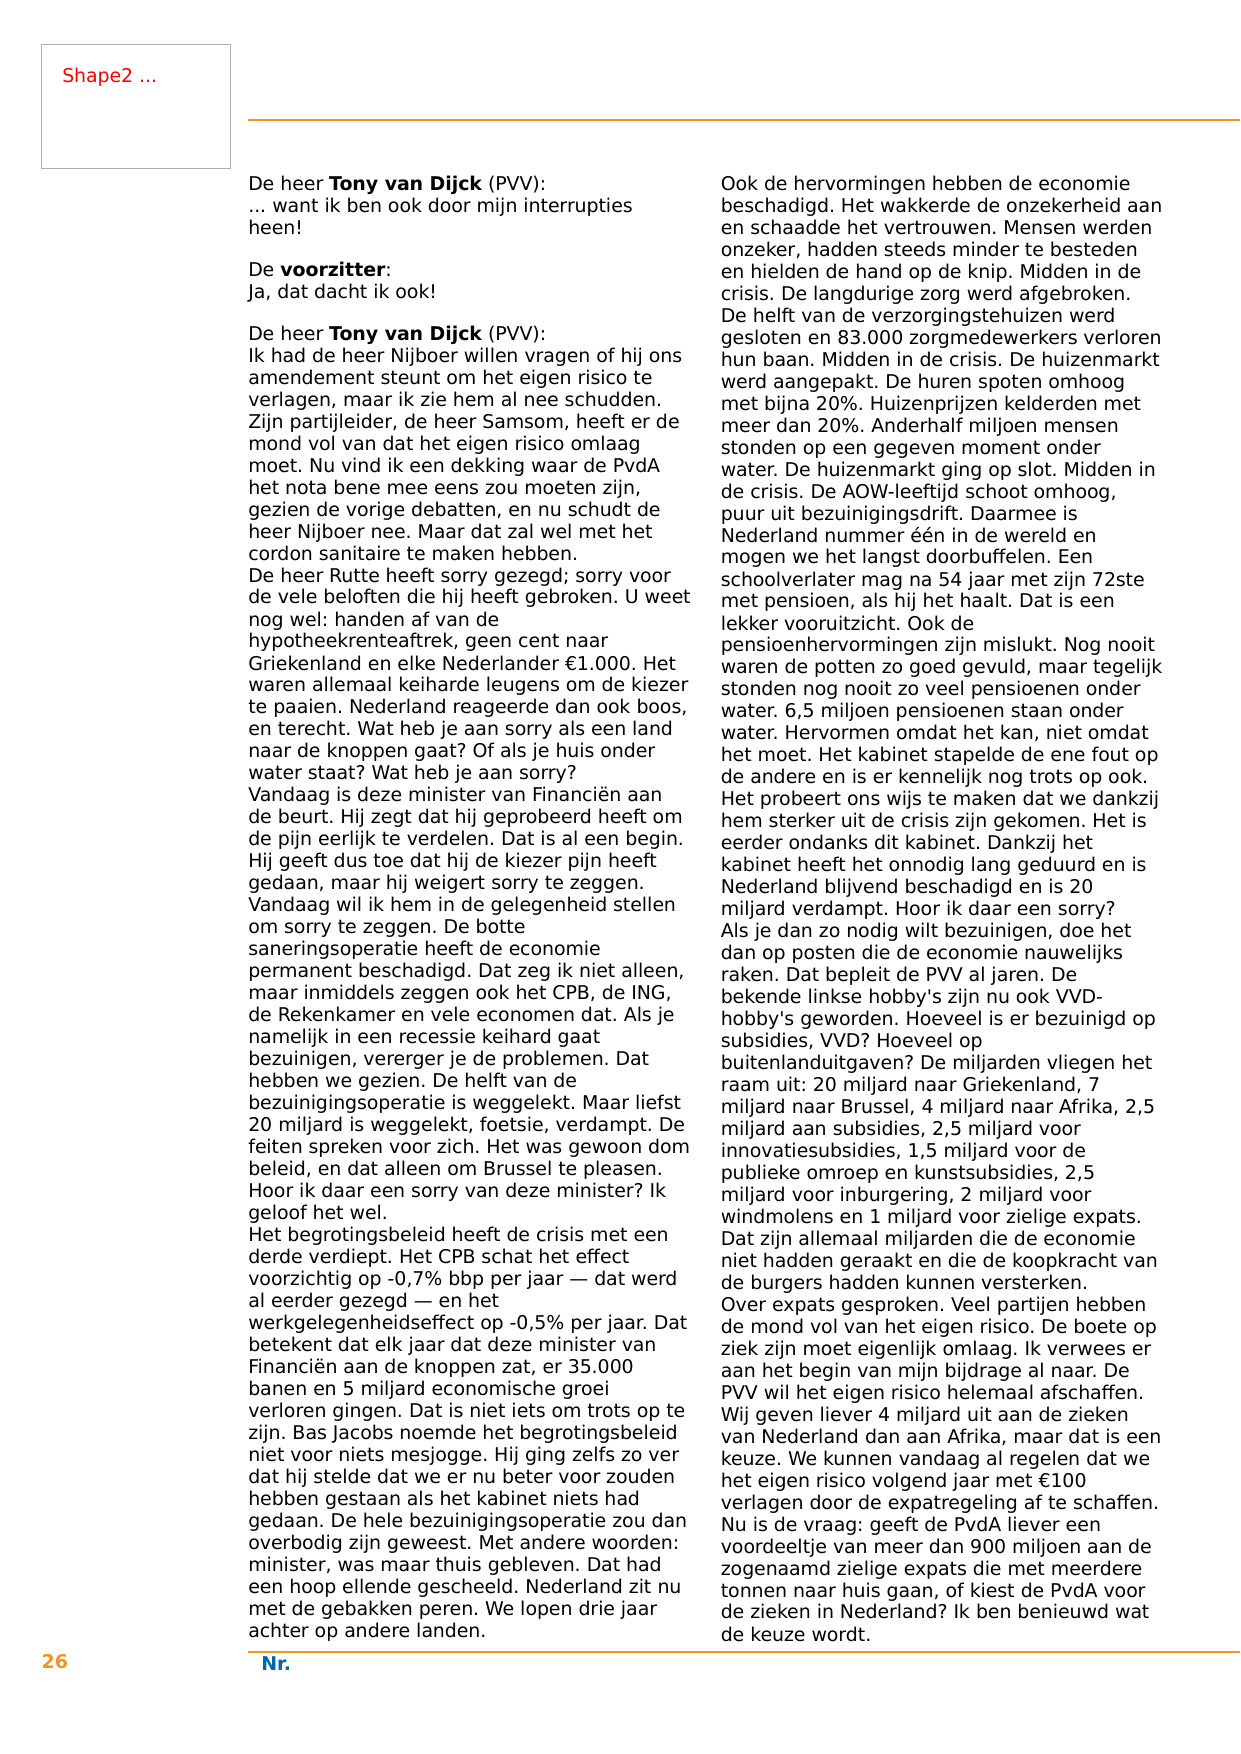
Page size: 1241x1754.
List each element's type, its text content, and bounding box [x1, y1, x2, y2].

text Als je dan zo nodig wilt bezuinigen, doe het dan op posten die de economie nauwelijks raken. Dat bepleit de PVV al jaren. De bekende linkse hobby's zijn nu ook VVD-hobby's geworden. Hoeveel is er bezuinigd op subsidies, VVD? Hoeveel op buitenlanduitgaven? De miljarden vliegen het raam uit: 20 miljard naar Griekenland, 7 miljard naar Brussel, 4 miljard naar Afrika, 2,5 miljard aan subsidies, 2,5 miljard voor innovatiesubsidies, 1,5 miljard voor de publieke omroep en kunstsubsidies, 2,5 miljard voor inburgering, 2 miljard voor windmolens en 1 miljard voor zielige expats. Dat zijn allemaal miljarden die de economie niet hadden geraakt en die de koopkracht van de burgers hadden kunnen versterken. [721, 920, 1163, 1294]
text Vandaag is deze minister van Financiën aan de beurt. Hij zegt dat hij geprobeerd heeft om de pijn eerlijk te verdelen. Dat is al een begin. Hij geeft dus toe dat hij de kiezer pijn heeft gedaan, maar hij weigert sorry te zeggen. Vandaag wil ik hem in de gelegenheid stellen om sorry te zeggen. De botte saneringsoperatie heeft de economie permanent beschadigd. Dat zeg ik niet alleen, maar inmiddels zeggen ook het CPB, de ING, de Rekenkamer en vele economen dat. Als je namelijk in een recessie keihard gaat bezuinigen, vererger je de problemen. Dat hebben we gezien. De helft van de bezuinigingsoperatie is weggelekt. Maar liefst 20 miljard is weggelekt, foetsie, verdampt. De feiten spreken voor zich. Het was gewoon dom beleid, en dat alleen om Brussel te pleasen. Hoor ik daar een sorry van deze minister? Ik geloof het wel. [248, 784, 691, 1224]
text ... want ik ben ook door mijn interrupties heen! [248, 195, 691, 239]
text De heer Tony van Dijck (PVV): [248, 173, 691, 195]
text De voorzitter: [248, 259, 691, 281]
text Ook de hervormingen hebben de economie beschadigd. Het wakkerde de onzekerheid aan en schaadde het vertrouwen. Mensen werden onzeker, hadden steeds minder te besteden en hielden de hand op de knip. Midden in de crisis. De langdurige zorg werd afgebroken. De helft van de verzorgingstehuizen werd gesloten en 83.000 zorgmedewerkers verloren hun baan. Midden in de crisis. De huizenmarkt werd aangepakt. De huren spoten omhoog met bijna 20%. Huizenprijzen kelderden met meer dan 20%. Anderhalf miljoen mensen stonden op een gegeven moment onder water. De huizenmarkt ging op slot. Midden in de crisis. De AOW-leeftijd schoot omhoog, puur uit bezuinigingsdrift. Daarmee is Nederland nummer één in de wereld en mogen we het langst doorbuffelen. Een schoolverlater mag na 54 jaar met zijn 72ste met pensioen, als hij het haalt. Dat is een lekker vooruitzicht. Ook de pensioenhervormingen zijn mislukt. Nog nooit waren de potten zo goed gevuld, maar tegelijk stonden nog nooit zo veel pensioenen onder water. 6,5 miljoen pensioenen staan onder water. Hervormen omdat het kan, niet omdat het moet. Het kabinet stapelde de ene fout op de andere en is er kennelijk nog trots op ook. Het probeert ons wijs te maken dat we dankzij hem sterker uit de crisis zijn gekomen. Het is eerder ondanks dit kabinet. Dankzij het kabinet heeft het onnodig lang geduurd en is Nederland blijvend beschadigd en is 20 miljard verdampt. Hoor ik daar een sorry? [721, 173, 1163, 920]
text Ja, dat dacht ik ook! [248, 281, 691, 303]
text De heer Rutte heeft sorry gezegd; sorry voor de vele beloften die hij heeft gebroken. U weet nog wel: handen af van de hypotheekrenteaftrek, geen cent naar Griekenland en elke Nederlander €1.000. Het waren allemaal keiharde leugens om de kiezer te paaien. Nederland reageerde dan ook boos, en terecht. Wat heb je aan sorry als een land naar de knoppen gaat? Of als je huis onder water staat? Wat heb je aan sorry? [248, 564, 691, 784]
text Ik had de heer Nijboer willen vragen of hij ons amendement steunt om het eigen risico te verlagen, maar ik zie hem al nee schudden. Zijn partijleider, de heer Samsom, heeft er de mond vol van dat het eigen risico omlaag moet. Nu vind ik een dekking waar de PvdA het nota bene mee eens zou moeten zijn, gezien de vorige debatten, en nu schudt de heer Nijboer nee. Maar dat zal wel met het cordon sanitaire te maken hebben. [248, 345, 691, 564]
text De heer Tony van Dijck (PVV): [248, 323, 691, 345]
text Over expats gesproken. Veel partijen hebben de mond vol van het eigen risico. De boete op ziek zijn moet eigenlijk omlaag. Ik verwees er aan het begin van mijn bijdrage al naar. De PVV wil het eigen risico helemaal afschaffen. Wij geven liever 4 miljard uit aan de zieken van Nederland dan aan Afrika, maar dat is een keuze. We kunnen vandaag al regelen dat we het eigen risico volgend jaar met €100 verlagen door de expatregeling af te schaffen. Nu is de vraag: geeft de PvdA liever een voordeeltje van meer dan 900 miljoen aan de zogenaamd zielige expats die met meerdere tonnen naar huis gaan, of kiest de PvdA voor de zieken in Nederland? Ik ben benieuwd wat de keuze wordt. [721, 1294, 1163, 1645]
text Het begrotingsbeleid heeft de crisis met een derde verdiept. Het CPB schat het effect voorzichtig op -0,7% bbp per jaar — dat werd al eerder gezegd — en het werkgelegenheidseffect op -0,5% per jaar. Dat betekent dat elk jaar dat deze minister van Financiën aan de knoppen zat, er 35.000 banen en 5 miljard economische groei verloren gingen. Dat is niet iets om trots op te zijn. Bas Jacobs noemde het begrotingsbeleid niet voor niets mesjogge. Hij ging zelfs zo ver dat hij stelde dat we er nu beter voor zouden hebben gestaan als het kabinet niets had gedaan. De hele bezuinigingsoperatie zou dan overbodig zijn geweest. Met andere woorden: minister, was maar thuis gebleven. Dat had een hoop ellende gescheeld. Nederland zit nu met de gebakken peren. We lopen drie jaar achter op andere landen. [248, 1224, 691, 1641]
